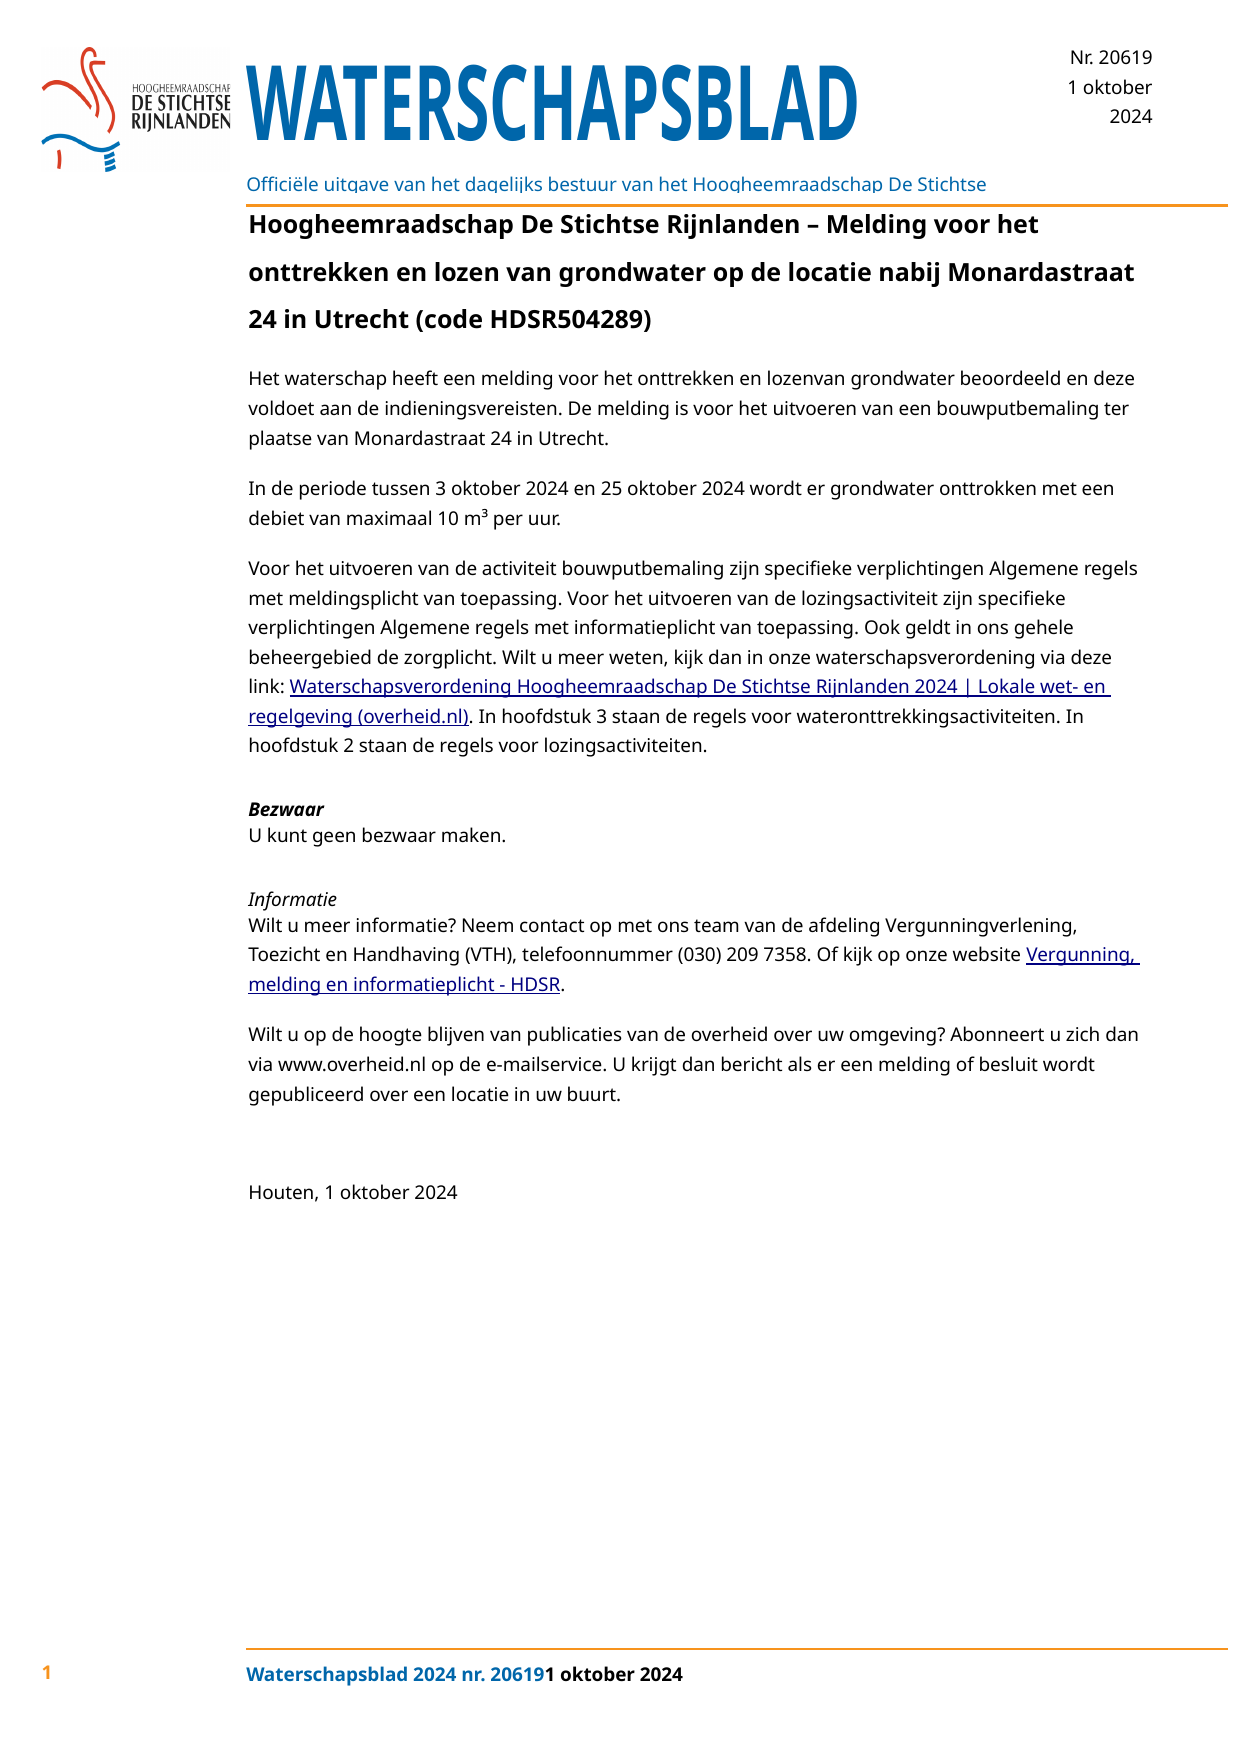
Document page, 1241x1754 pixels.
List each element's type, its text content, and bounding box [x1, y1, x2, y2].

text Het waterschap heeft een melding voor het onttrekken en lozenvan grondwater beoordeeld en deze voldoet aan de indieningsvereisten. De melding is voor het uitvoeren van een bouwputbemaling ter plaatse van Monardastraat 24 in Utrecht. [248, 366, 1152, 450]
picture [41, 47, 231, 172]
text Wilt u meer informatie? Neem contact op met ons team van de afdeling Vergunningverlening, Toezicht en Handhaving (VTH), telefoonnummer (030) 209 7358. Of kijk op onze website Vergunning, melding en informatieplicht - HDSR. [248, 912, 1152, 997]
text In de periode tussen 3 oktober 2024 en 25 oktober 2024 wordt er grondwater onttrokken met een debiet van maximaal 10 m³ per uur. [248, 475, 1152, 530]
text Voor het uitvoeren van de activiteit bouwputbemaling zijn specifieke verplichtingen Algemene regels met meldingsplicht van toepassing. Voor het uitvoeren van de lozingsactiviteit zijn specifieke verplichtingen Algemene regels met informatieplicht van toepassing. Ook geldt in ons gehele beheergebied de zorgplicht. Wilt u meer weten, kijk dan in onze waterschapsverordening via deze link: Waterschapsverordening Hoogheemraadschap De Stichtse Rijnlanden 2024 | Lokale wet- en regelgeving (overheid.nl). In hoofdstuk 3 staan de regels voor wateronttrekkingsactiviteiten. In hoofdstuk 2 staan de regels voor lozingsactiviteiten. [248, 555, 1152, 758]
text Wilt u op de hoogte blijven van publicaties van de overheid over uw omgeving? Abonneert u zich dan via www.overheid.nl op de e-mailservice. U krijgt dan bericht als er een melding of besluit wordt gepubliceerd over een locatie in uw buurt. [248, 1022, 1152, 1106]
text Hoogheemraadschap De Stichtse Rijnlanden – Melding voor het onttrekken en lozen van grondwater op de locatie nabij Monardastraat 24 in Utrecht (code HDSR504289) [248, 207, 1152, 336]
text Informatie [248, 886, 1152, 912]
text Bezwaar [248, 797, 1152, 822]
text U kunt geen bezwaar maken. [248, 822, 1152, 848]
text Houten, 1 oktober 2024 [248, 1179, 1152, 1205]
